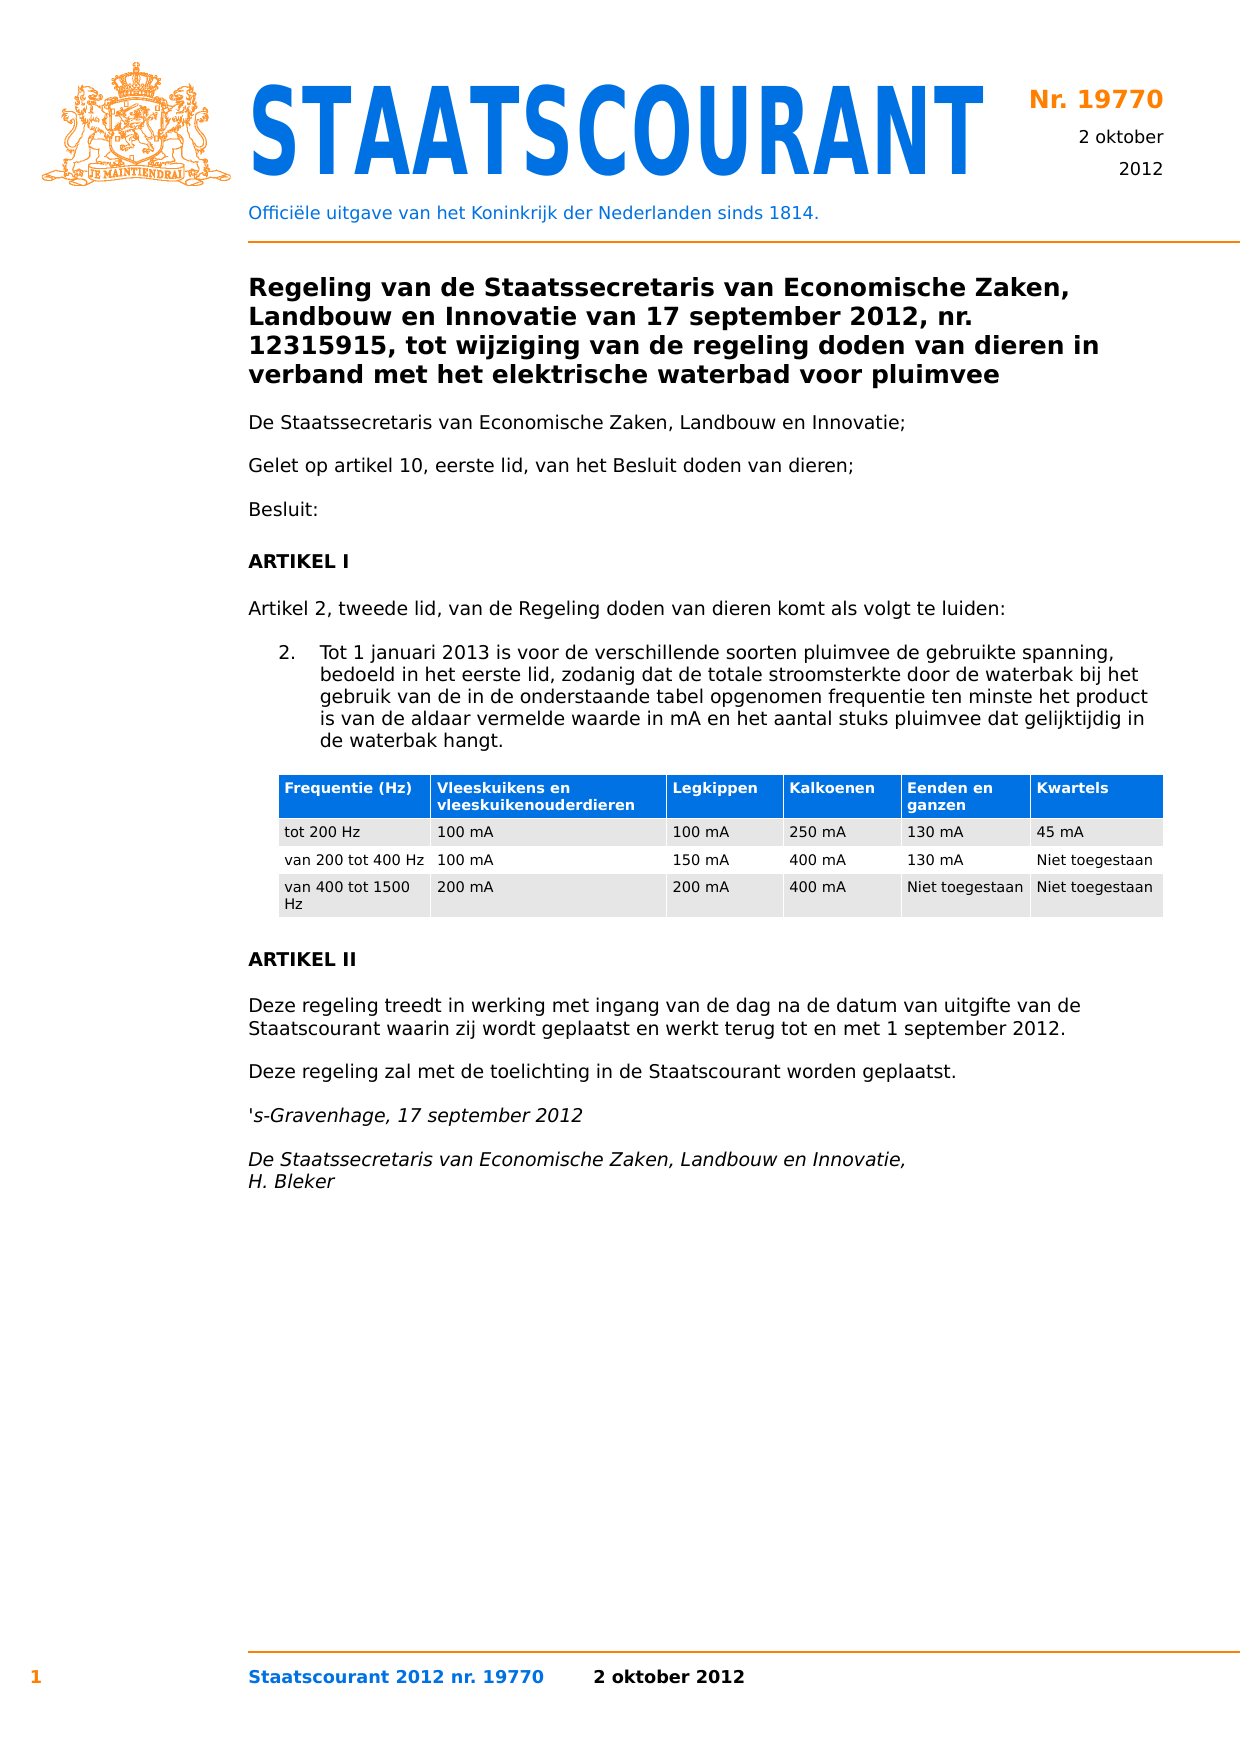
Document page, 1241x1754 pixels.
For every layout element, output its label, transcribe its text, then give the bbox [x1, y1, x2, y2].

table_header STAATSCOURANT [248, 62, 998, 203]
table_cell van 200 tot 400 Hz [279, 847, 430, 873]
table_header [25, 62, 248, 241]
table_cell 130 mA [902, 847, 1030, 873]
subtitle ARTIKEL II [248, 948, 1163, 970]
table_cell 2 oktober [998, 121, 1240, 153]
table_cell Niet toegestaan [1031, 874, 1163, 917]
text De Staatssecretaris van Economische Zaken, Landbouw en Innovatie; [248, 412, 1163, 433]
text Deze regeling treedt in werking met ingang van de dag na de datum van uitgifte van de Staatscourant waarin zij wordt geplaatst en werkt terug tot en met 1 september 2012. [248, 995, 1163, 1039]
table_cell van 400 tot 1500 Hz [279, 874, 430, 917]
table_cell 2012 [998, 153, 1240, 203]
table_cell tot 200 Hz [279, 819, 430, 846]
text Besluit: [248, 499, 1163, 521]
table_cell 100 mA [431, 819, 666, 846]
text 's-Gravenhage, 17 september 2012 [248, 1105, 1163, 1127]
table_cell Niet toegestaan [1031, 847, 1163, 873]
table_header Vleeskuikens en vleeskuikenouderdieren [431, 775, 666, 818]
table_cell 100 mA [431, 847, 666, 873]
table_cell 400 mA [784, 874, 901, 917]
table_cell Niet toegestaan [902, 874, 1030, 917]
text De Staatssecretaris van Economische Zaken, Landbouw en Innovatie, H. Bleker [248, 1149, 1163, 1193]
text Deze regeling zal met de toelichting in de Staatscourant worden geplaatst. [248, 1061, 1163, 1083]
table_header Eenden en ganzen [902, 775, 1030, 818]
table_cell 200 mA [667, 874, 783, 917]
table_header Nr. 19770 [998, 62, 1240, 121]
table_header Kwartels [1031, 775, 1163, 818]
table_cell 400 mA [784, 847, 901, 873]
table_cell 100 mA [667, 819, 783, 846]
table_cell 45 mA [1031, 819, 1163, 846]
text Gelet op artikel 10, eerste lid, van het Besluit doden van dieren; [248, 455, 1163, 477]
table_header Frequentie (Hz) [279, 775, 430, 818]
table_cell 200 mA [431, 874, 666, 917]
text 2. Tot 1 januari 2013 is voor de verschillende soorten pluimvee de gebruikte spanning, bedoeld in het eerste lid, zodanig dat de totale stroomsterkte door de waterbak bij het gebruik van de in de onderstaande tabel opgenomen frequentie ten minste het product is van de aldaar vermelde waarde in mA en het aantal stuks pluimvee dat gelijktijdig in de waterbak hangt. [278, 642, 1163, 752]
text Artikel 2, tweede lid, van de Regeling doden van dieren komt als volgt te luiden: [248, 598, 1163, 620]
table_cell 250 mA [784, 819, 901, 846]
subtitle Regeling van de Staatssecretaris van Economische Zaken, Landbouw en Innovatie van 17 september 2012, nr. 12315915, tot wijziging van de regeling doden van dieren in verband met het elektrische waterbad voor pluimvee [248, 273, 1163, 390]
table_cell Officiële uitgave van het Koninkrijk der Nederlanden sinds 1814. [248, 203, 1240, 241]
table_header Kalkoenen [784, 775, 901, 818]
table_header Legkippen [667, 775, 783, 818]
subtitle ARTIKEL I [248, 551, 1163, 573]
table_cell 130 mA [902, 819, 1030, 846]
table_cell 150 mA [667, 847, 783, 873]
picture [41, 62, 231, 186]
